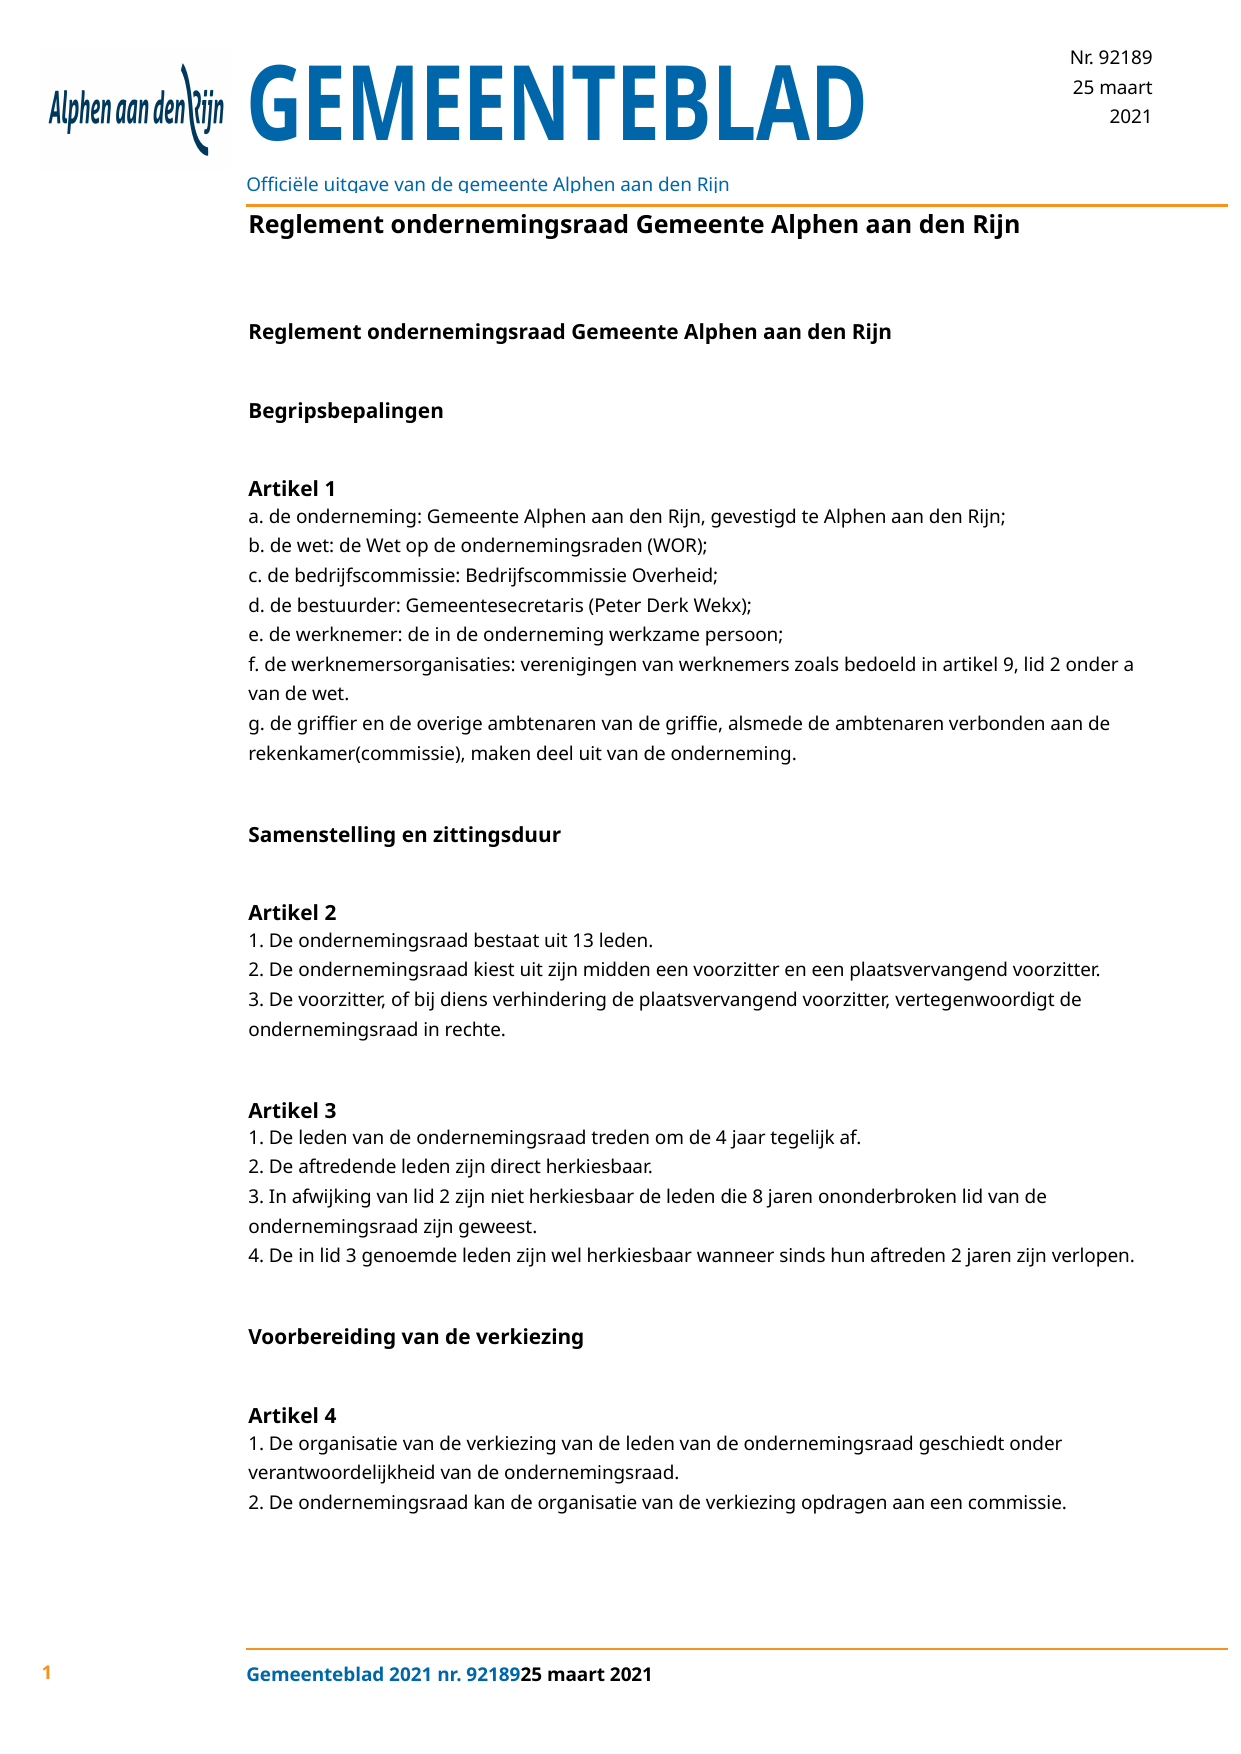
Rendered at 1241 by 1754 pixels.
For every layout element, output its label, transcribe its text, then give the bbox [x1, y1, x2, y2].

text 3. De voorzitter, of bij diens verhindering de plaatsvervangend voorzitter, vertegenwoordigt de ondernemingsraad in rechte. [248, 986, 1152, 1041]
text Artikel 4 [248, 1401, 1152, 1430]
text 1. De leden van de ondernemingsraad treden om de 4 jaar tegelijk af. [248, 1124, 1152, 1150]
text b. de wet: de Wet op de ondernemingsraden (WOR); [248, 533, 1152, 558]
text 4. De in lid 3 genoemde leden zijn wel herkiesbaar wanneer sinds hun aftreden 2 jaren zijn verlopen. [248, 1242, 1152, 1268]
text 2. De ondernemingsraad kiest uit zijn midden een voorzitter en een plaatsvervangend voorzitter. [248, 957, 1152, 982]
text Reglement ondernemingsraad Gemeente Alphen aan den Rijn [248, 317, 1152, 345]
text a. de onderneming: Gemeente Alphen aan den Rijn, gevestigd te Alphen aan den Rijn; [248, 503, 1152, 529]
text f. de werknemersorganisaties: verenigingen van werknemers zoals bedoeld in artikel 9, lid 2 onder a van de wet. [248, 651, 1152, 706]
picture [41, 47, 231, 172]
text Artikel 1 [248, 474, 1152, 503]
text Begripsbepalingen [248, 396, 1152, 424]
text Voorbereiding van de verkiezing [248, 1322, 1152, 1351]
text d. de bestuurder: Gemeentesecretaris (Peter Derk Wekx); [248, 592, 1152, 617]
text 2. De aftredende leden zijn direct herkiesbaar. [248, 1154, 1152, 1179]
text Reglement ondernemingsraad Gemeente Alphen aan den Rijn [248, 207, 1152, 241]
text 1. De organisatie van de verkiezing van de leden van de ondernemingsraad geschiedt onder verantwoordelijkheid van de ondernemingsraad. [248, 1430, 1152, 1485]
text e. de werknemer: de in de onderneming werkzame persoon; [248, 621, 1152, 647]
text 2. De ondernemingsraad kan de organisatie van de verkiezing opdragen aan een commissie. [248, 1489, 1152, 1515]
text c. de bedrijfscommissie: Bedrijfscommissie Overheid; [248, 562, 1152, 588]
text g. de griffier en de overige ambtenaren van de griffie, alsmede de ambtenaren verbonden aan de rekenkamer(commissie), maken deel uit van de onderneming. [248, 710, 1152, 765]
text Artikel 3 [248, 1096, 1152, 1124]
text Samenstelling en zittingsduur [248, 820, 1152, 848]
text 1. De ondernemingsraad bestaat uit 13 leden. [248, 927, 1152, 953]
text 3. In afwijking van lid 2 zijn niet herkiesbaar de leden die 8 jaren ononderbroken lid van de ondernemingsraad zijn geweest. [248, 1183, 1152, 1239]
text Artikel 2 [248, 898, 1152, 927]
